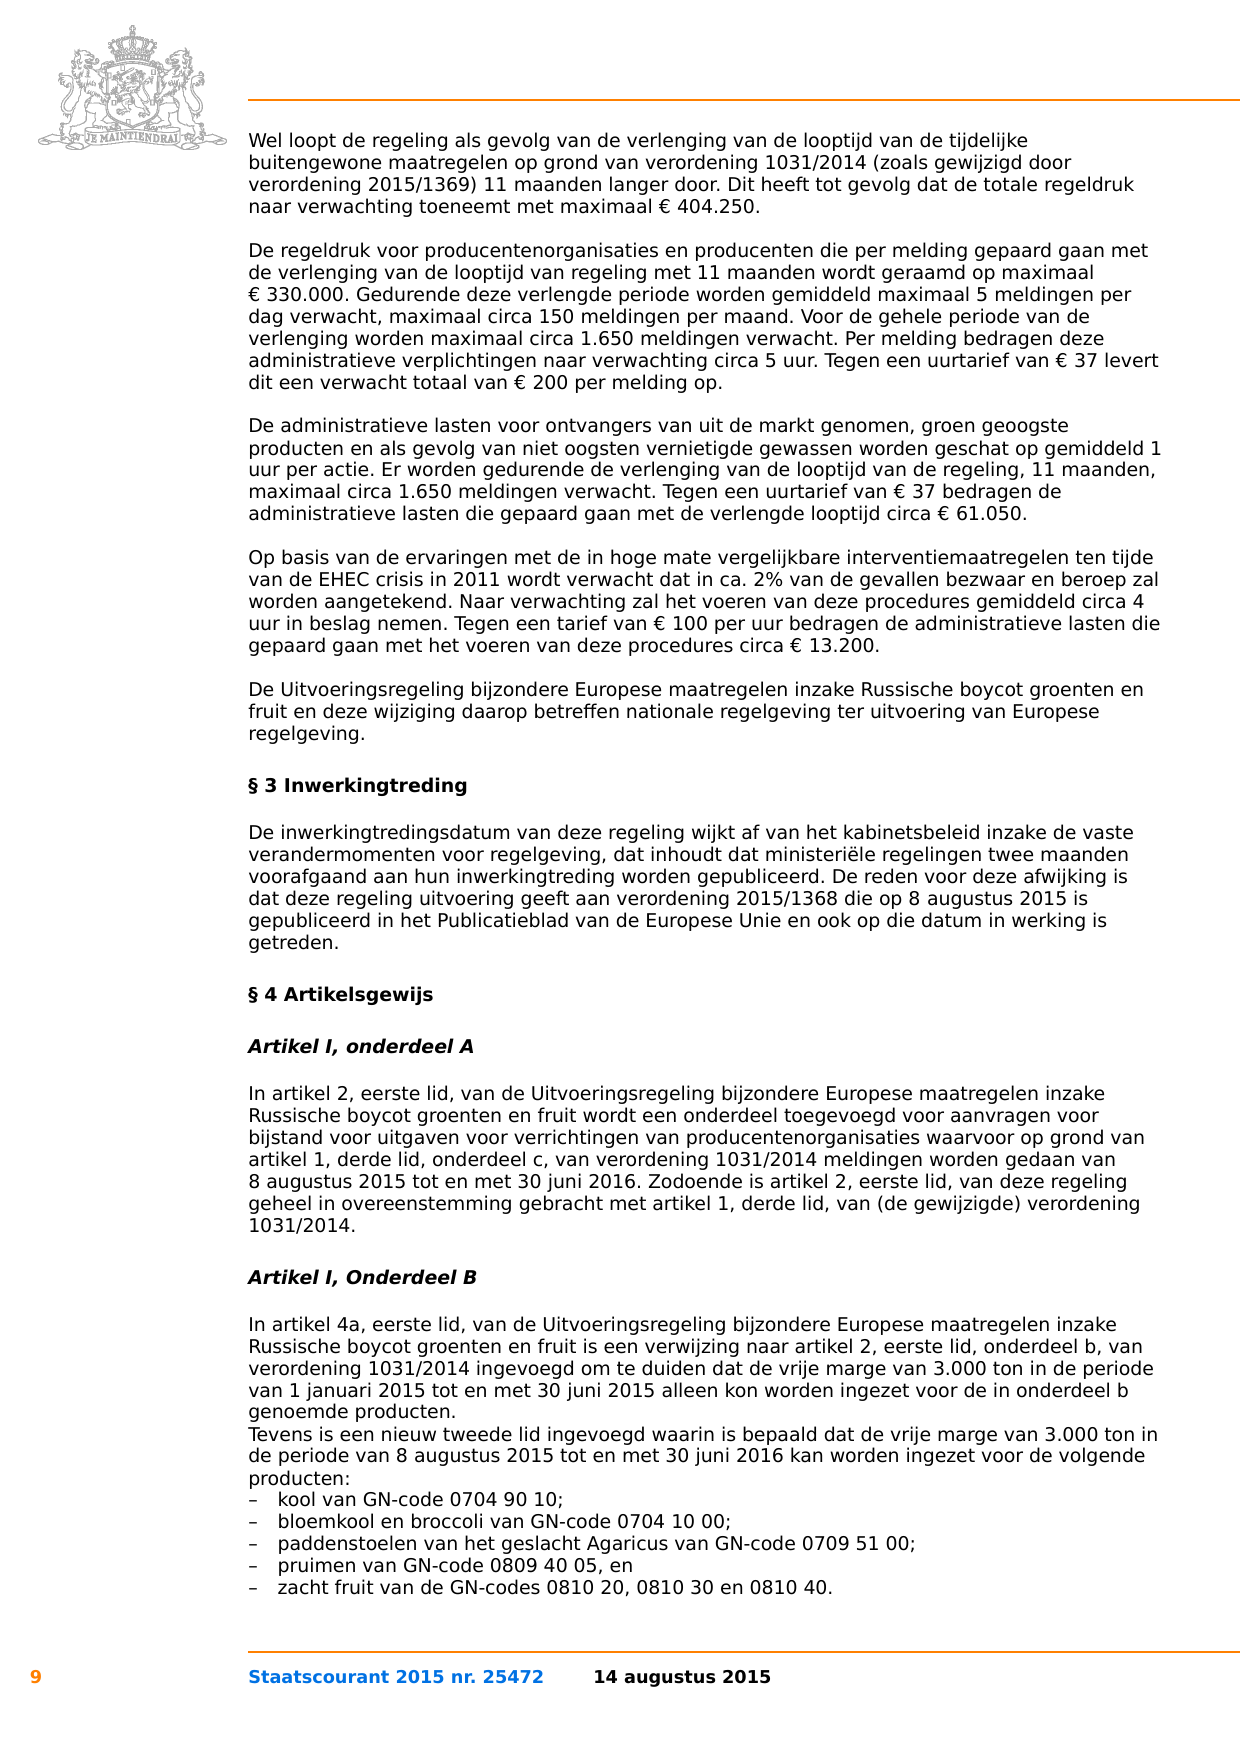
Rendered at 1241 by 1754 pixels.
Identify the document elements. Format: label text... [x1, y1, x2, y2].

text Wel loopt de regeling als gevolg van de verlenging van de looptijd van de tijdelijke buitengewone maatregelen op grond van verordening 1031/2014 (zoals gewijzigd door verordening 2015/1369) 11 maanden langer door. Dit heeft tot gevolg dat de totale regeldruk naar verwachting toeneemt met maximaal € 404.250. [248, 130, 1163, 218]
text – paddenstoelen van het geslacht Agaricus van GN-code 0709 51 00; [248, 1533, 1163, 1555]
subtitle Artikel I, onderdeel A [248, 1036, 1163, 1058]
subtitle § 4 Artikelsgewijs [248, 984, 1163, 1006]
text Op basis van de ervaringen met de in hoge mate vergelijkbare interventiemaatregelen ten tijde van de EHEC crisis in 2011 wordt verwacht dat in ca. 2% van de gevallen bezwaar en beroep zal worden aangetekend. Naar verwachting zal het voeren van deze procedures gemiddeld circa 4 uur in beslag nemen. Tegen een tarief van € 100 per uur bedragen de administratieve lasten die gepaard gaan met het voeren van deze procedures circa € 13.200. [248, 547, 1163, 657]
text De regeldruk voor producentenorganisaties en producenten die per melding gepaard gaan met de verlenging van de looptijd van regeling met 11 maanden wordt geraamd op maximaal € 330.000. Gedurende deze verlengde periode worden gemiddeld maximaal 5 meldingen per dag verwacht, maximaal circa 150 meldingen per maand. Voor de gehele periode van de verlenging worden maximaal circa 1.650 meldingen verwacht. Per melding bedragen deze administratieve verplichtingen naar verwachting circa 5 uur. Tegen een uurtarief van € 37 levert dit een verwacht totaal van € 200 per melding op. [248, 240, 1163, 393]
text – kool van GN-code 0704 90 10; [248, 1489, 1163, 1511]
text – pruimen van GN-code 0809 40 05, en [248, 1555, 1163, 1577]
text De administratieve lasten voor ontvangers van uit de markt genomen, groen geoogste producten en als gevolg van niet oogsten vernietigde gewassen worden geschat op gemiddeld 1 uur per actie. Er worden gedurende de verlenging van de looptijd van de regeling, 11 maanden, maximaal circa 1.650 meldingen verwacht. Tegen een uurtarief van € 37 bedragen de administratieve lasten die gepaard gaan met de verlengde looptijd circa € 61.050. [248, 415, 1163, 525]
text De inwerkingtredingsdatum van deze regeling wijkt af van het kabinetsbeleid inzake de vaste verandermomenten voor regelgeving, dat inhoudt dat ministeriële regelingen twee maanden voorafgaand aan hun inwerkingtreding worden gepubliceerd. De reden voor deze afwijking is dat deze regeling uitvoering geeft aan verordening 2015/1368 die op 8 augustus 2015 is gepubliceerd in het Publicatieblad van de Europese Unie en ook op die datum in werking is getreden. [248, 822, 1163, 954]
subtitle § 3 Inwerkingtreding [248, 775, 1163, 797]
text De Uitvoeringsregeling bijzondere Europese maatregelen inzake Russische boycot groenten en fruit en deze wijziging daarop betreffen nationale regelgeving ter uitvoering van Europese regelgeving. [248, 679, 1163, 745]
text Tevens is een nieuw tweede lid ingevoegd waarin is bepaald dat de vrije marge van 3.000 ton in de periode van 8 augustus 2015 tot en met 30 juni 2016 kan worden ingezet voor de volgende producten: [248, 1423, 1163, 1489]
text – bloemkool en broccoli van GN-code 0704 10 00; [248, 1511, 1163, 1533]
text In artikel 4a, eerste lid, van de Uitvoeringsregeling bijzondere Europese maatregelen inzake Russische boycot groenten en fruit is een verwijzing naar artikel 2, eerste lid, onderdeel b, van verordening 1031/2014 ingevoegd om te duiden dat de vrije marge van 3.000 ton in de periode van 1 januari 2015 tot en met 30 juni 2015 alleen kon worden ingezet voor de in onderdeel b genoemde producten. [248, 1313, 1163, 1423]
text In artikel 2, eerste lid, van de Uitvoeringsregeling bijzondere Europese maatregelen inzake Russische boycot groenten en fruit wordt een onderdeel toegevoegd voor aanvragen voor bijstand voor uitgaven voor verrichtingen van producentenorganisaties waarvoor op grond van artikel 1, derde lid, onderdeel c, van verordening 1031/2014 meldingen worden gedaan van 8 augustus 2015 tot en met 30 juni 2016. Zodoende is artikel 2, eerste lid, van deze regeling geheel in overeenstemming gebracht met artikel 1, derde lid, van (de gewijzigde) verordening 1031/2014. [248, 1083, 1163, 1237]
picture [38, 25, 227, 150]
subtitle Artikel I, Onderdeel B [248, 1267, 1163, 1288]
text – zacht fruit van de GN-codes 0810 20, 0810 30 en 0810 40. [248, 1577, 1163, 1599]
